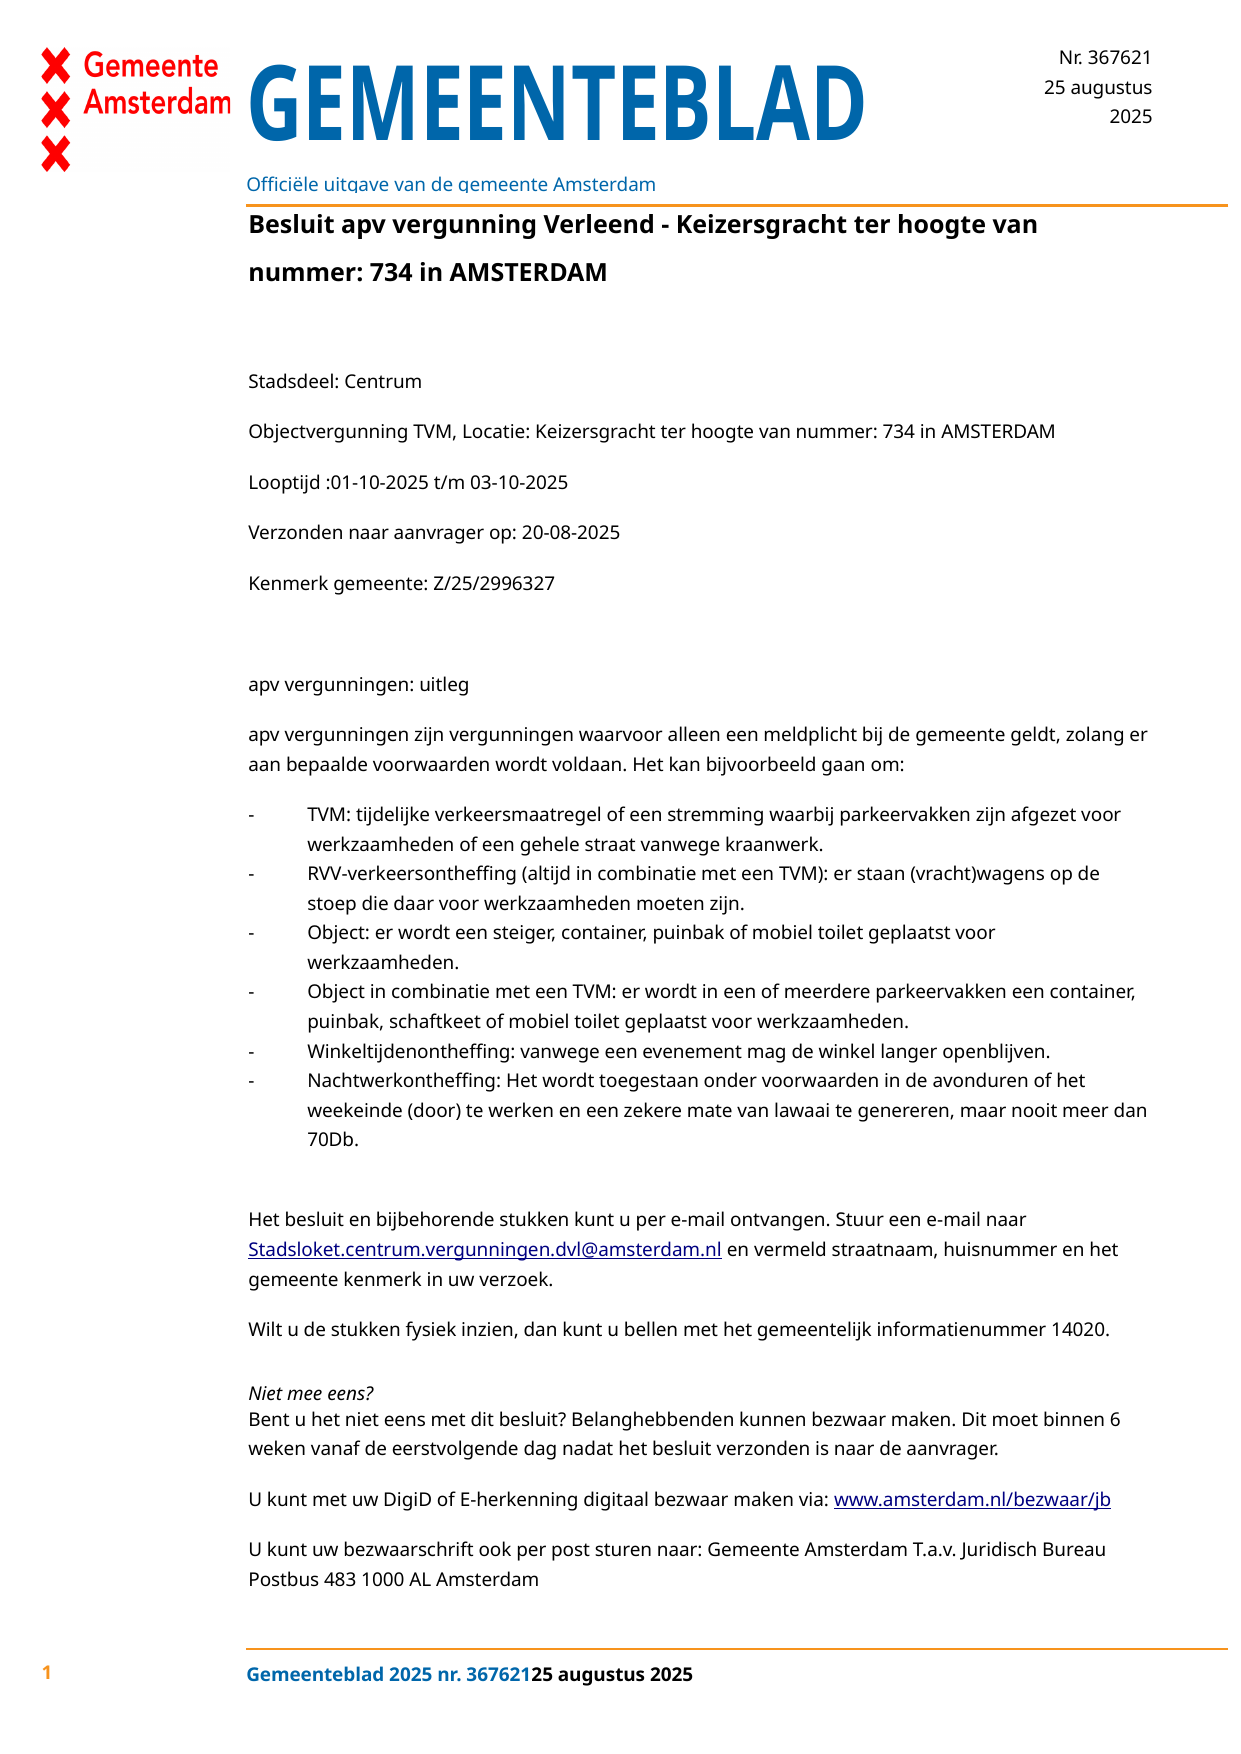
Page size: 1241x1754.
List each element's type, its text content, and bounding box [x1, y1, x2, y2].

text Het besluit en bijbehorende stukken kunt u per e-mail ontvangen. Stuur een e-mail naar Stadsloket.centrum.vergunningen.dvl@amsterdam.nl en vermeld straatnaam, huisnummer en het gemeente kenmerk in uw verzoek. [248, 1207, 1152, 1292]
list Nachtwerkontheffing: Het wordt toegestaan onder voorwaarden in de avonduren of het weekeinde (door) te werken en een zekere mate van lawaai te genereren, maar nooit meer dan 70Db. [248, 1067, 1152, 1152]
text apv vergunningen: uitleg [248, 671, 1152, 697]
text Verzonden naar aanvrager op: 20-08-2025 [248, 519, 1152, 545]
text U kunt met uw DigiD of E-herkenning digitaal bezwaar maken via: www.amsterdam.nl/bezwaar/jb [248, 1486, 1152, 1512]
text Besluit apv vergunning Verleend - Keizersgracht ter hoogte van nummer: 734 in AMSTERDAM [248, 207, 1152, 288]
list Object in combinatie met een TVM: er wordt in een of meerdere parkeervakken een container, puinbak, schaftkeet of mobiel toilet geplaatst voor werkzaamheden. [248, 979, 1152, 1034]
text Bent u het niet eens met dit besluit? Belanghebbenden kunnen bezwaar maken. Dit moet binnen 6 weken vanaf de eerstvolgende dag nadat het besluit verzonden is naar de aanvrager. [248, 1406, 1152, 1461]
text Objectvergunning TVM, Locatie: Keizersgracht ter hoogte van nummer: 734 in AMSTERDAM [248, 419, 1152, 444]
list Object: er wordt een steiger, container, puinbak of mobiel toilet geplaatst voor werkzaamheden. [248, 919, 1152, 975]
text Niet mee eens? [248, 1380, 1152, 1406]
list Winkeltijdenontheffing: vanwege een evenement mag de winkel langer openblijven. [248, 1038, 1152, 1064]
text Wilt u de stukken fysiek inzien, dan kunt u bellen met het gemeentelijk informatienummer 14020. [248, 1316, 1152, 1342]
list RVV-verkeersontheffing (altijd in combinatie met een TVM): er staan (vracht)wagens op de stoep die daar voor werkzaamheden moeten zijn. [248, 860, 1152, 916]
text apv vergunningen zijn vergunningen waarvoor alleen een meldplicht bij de gemeente geldt, zolang er aan bepaalde voorwaarden wordt voldaan. Het kan bijvoorbeeld gaan om: [248, 721, 1152, 777]
picture [41, 47, 231, 172]
list TVM: tijdelijke verkeersmaatregel of een stremming waarbij parkeervakken zijn afgezet voor werkzaamheden of een gehele straat vanwege kraanwerk. [248, 801, 1152, 857]
text Stadsdeel: Centrum [248, 368, 1152, 394]
text Looptijd :01-10-2025 t/m 03-10-2025 [248, 469, 1152, 495]
text Kenmerk gemeente: Z/25/2996327 [248, 570, 1152, 596]
text U kunt uw bezwaarschrift ook per post sturen naar: Gemeente Amsterdam T.a.v. Juridisch Bureau Postbus 483 1000 AL Amsterdam [248, 1536, 1152, 1592]
